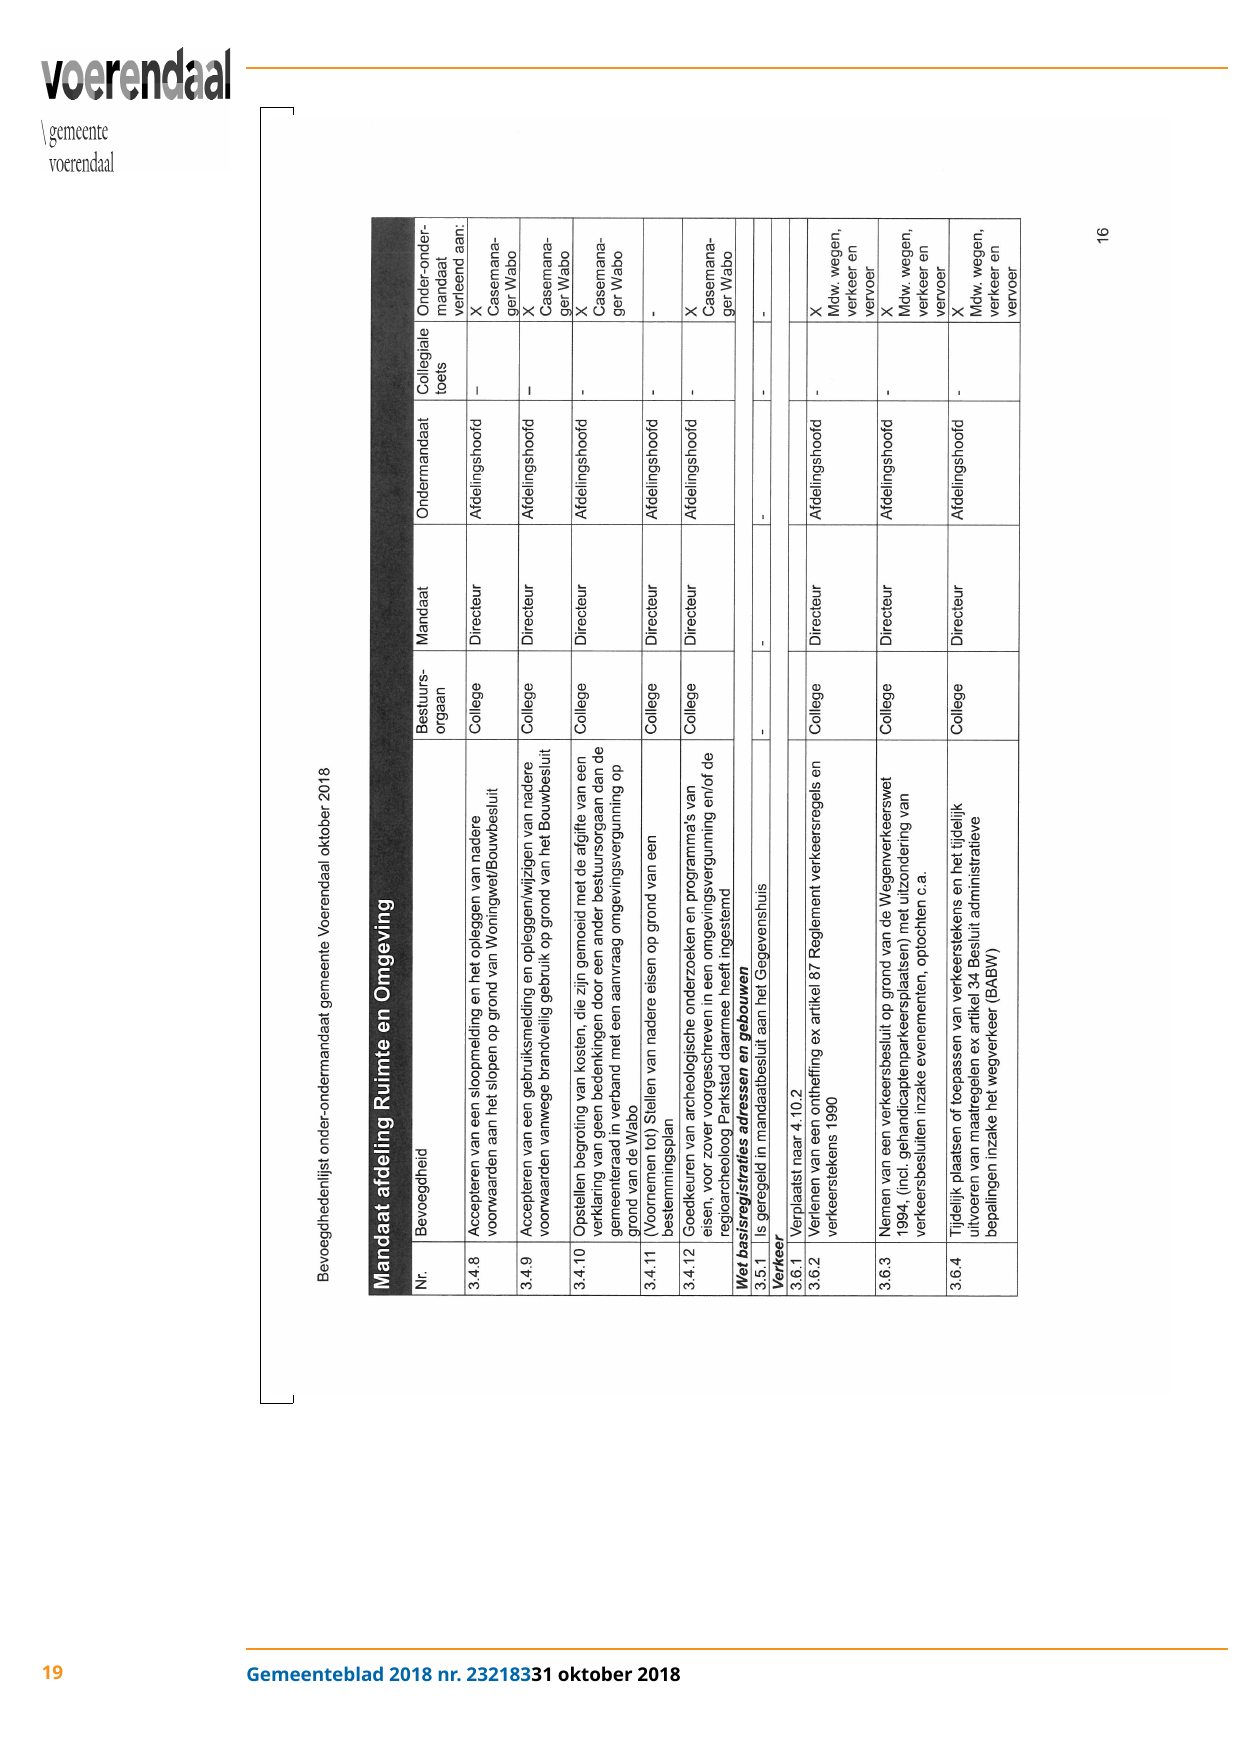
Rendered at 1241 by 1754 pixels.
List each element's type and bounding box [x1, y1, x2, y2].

picture [268, 115, 1173, 1395]
picture [41, 47, 231, 172]
